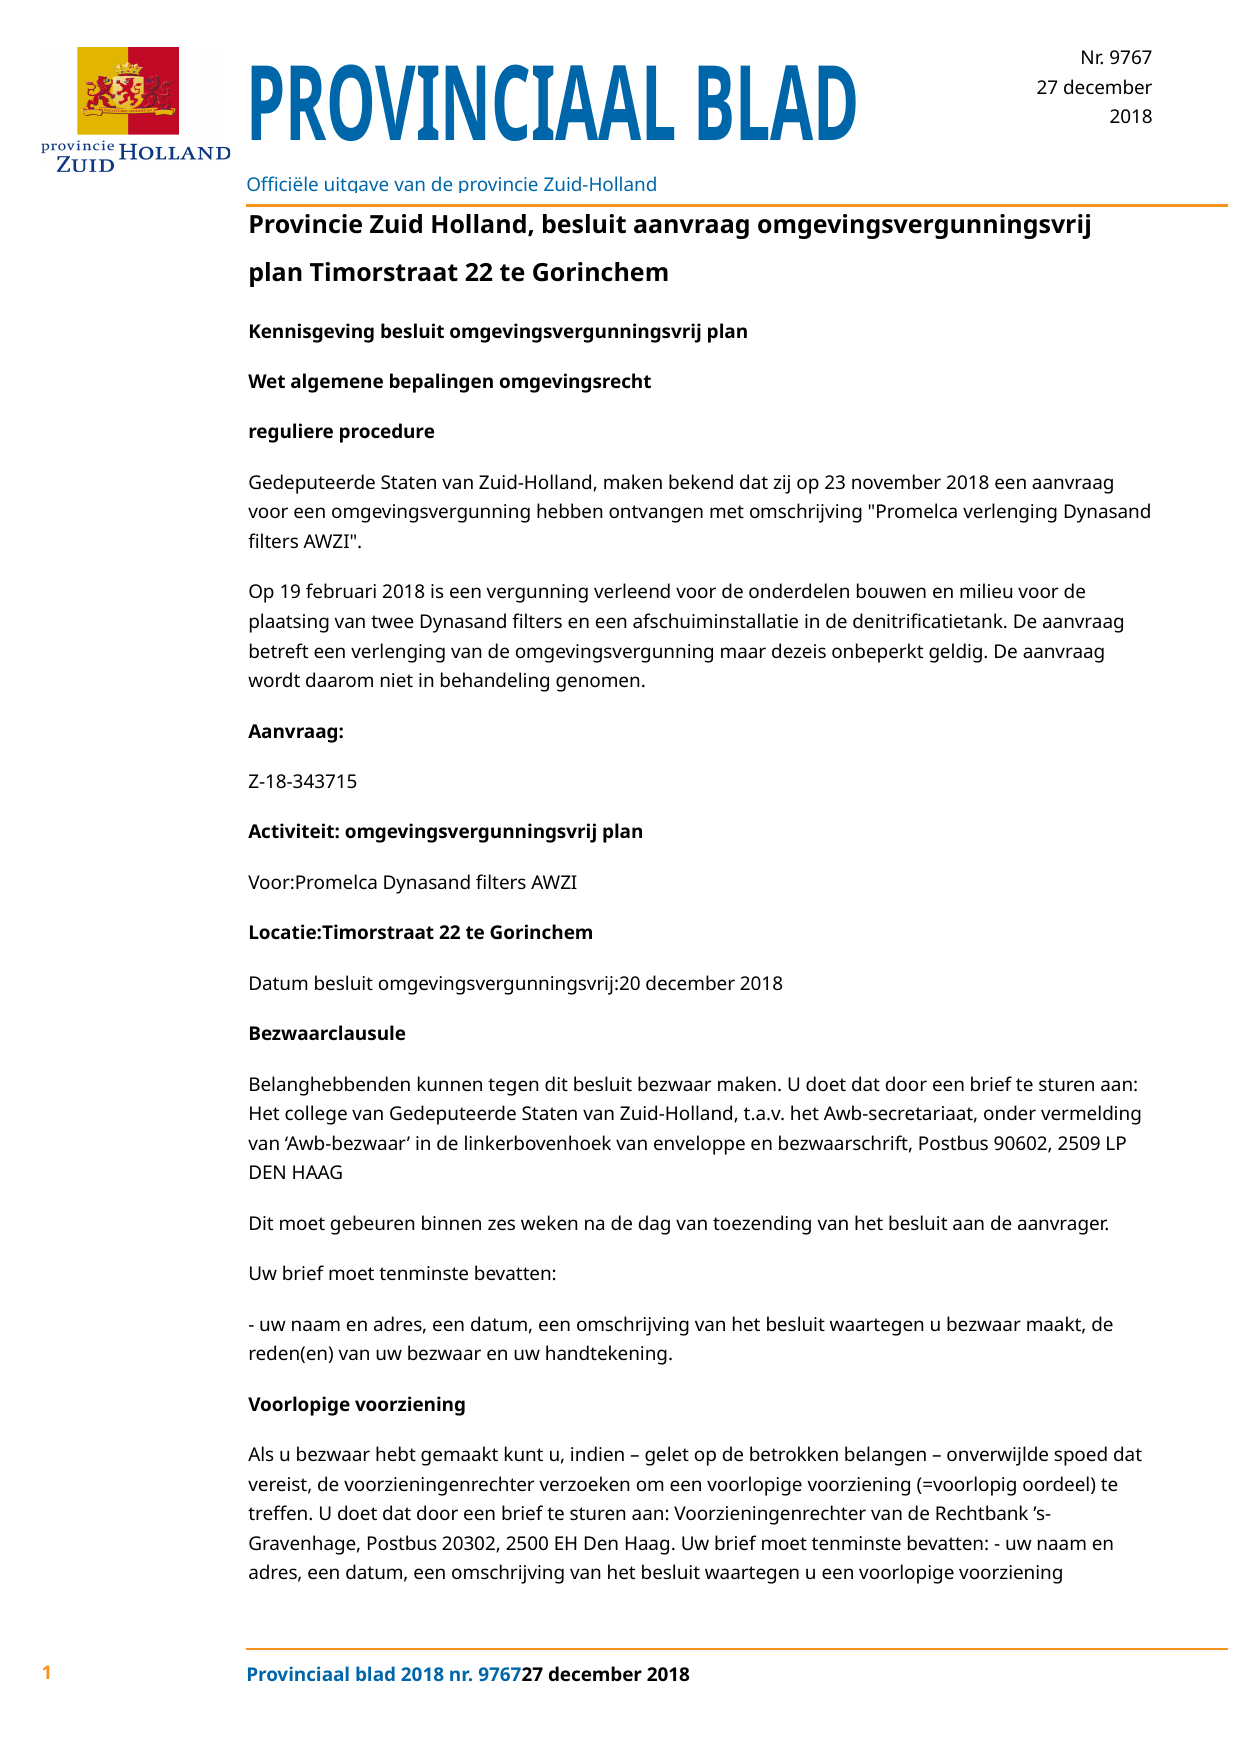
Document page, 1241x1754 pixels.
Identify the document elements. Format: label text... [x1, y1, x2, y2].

text Aanvraag: [248, 718, 1152, 744]
text Z-18-343715 [248, 768, 1152, 794]
text Datum besluit omgevingsvergunningsvrij:20 december 2018 [248, 970, 1152, 996]
text Als u bezwaar hebt gemaakt kunt u, indien – gelet op de betrokken belangen – onverwijlde spoed dat vereist, de voorzieningenrechter verzoeken om een voorlopige voorziening (=voorlopig oordeel) te treffen. U doet dat door een brief te sturen aan: Voorzieningenrechter van de Rechtbank ’s-Gravenhage, Postbus 20302, 2500 EH Den Haag. Uw brief moet tenminste bevatten: - uw naam en adres, een datum, een omschrijving van het besluit waartegen u een voorlopige voorziening [248, 1441, 1152, 1585]
text Voor:Promelca Dynasand filters AWZI [248, 869, 1152, 895]
text Voorlopige voorziening [248, 1391, 1152, 1417]
text - uw naam en adres, een datum, een omschrijving van het besluit waartegen u bezwaar maakt, de reden(en) van uw bezwaar en uw handtekening. [248, 1311, 1152, 1366]
picture [41, 47, 231, 172]
text Provincie Zuid Holland, besluit aanvraag omgevingsvergunningsvrij plan Timorstraat 22 te Gorinchem [248, 207, 1152, 288]
text Op 19 februari 2018 is een vergunning verleend voor de onderdelen bouwen en milieu voor de plaatsing van twee Dynasand filters en een afschuiminstallatie in de denitrificatietank. De aanvraag betreft een verlenging van de omgevingsvergunning maar dezeis onbeperkt geldig. De aanvraag wordt daarom niet in behandeling genomen. [248, 579, 1152, 693]
text reguliere procedure [248, 419, 1152, 444]
text Bezwaarclausule [248, 1020, 1152, 1046]
text Locatie:Timorstraat 22 te Gorinchem [248, 919, 1152, 945]
text Activiteit: omgevingsvergunningsvrij plan [248, 819, 1152, 844]
text Gedeputeerde Staten van Zuid-Holland, maken bekend dat zij op 23 november 2018 een aanvraag voor een omgevingsvergunning hebben ontvangen met omschrijving "Promelca verlenging Dynasand filters AWZI". [248, 469, 1152, 554]
text Dit moet gebeuren binnen zes weken na de dag van toezending van het besluit aan de aanvrager. [248, 1210, 1152, 1236]
text Uw brief moet tenminste bevatten: [248, 1260, 1152, 1286]
text Kennisgeving besluit omgevingsvergunningsvrij plan [248, 318, 1152, 344]
text Belanghebbenden kunnen tegen dit besluit bezwaar maken. U doet dat door een brief te sturen aan: Het college van Gedeputeerde Staten van Zuid-Holland, t.a.v. het Awb-secretariaat, onder vermelding van ‘Awb-bezwaar’ in de linkerbovenhoek van enveloppe en bezwaarschrift, Postbus 90602, 2509 LP DEN HAAG [248, 1071, 1152, 1185]
text Wet algemene bepalingen omgevingsrecht [248, 368, 1152, 394]
